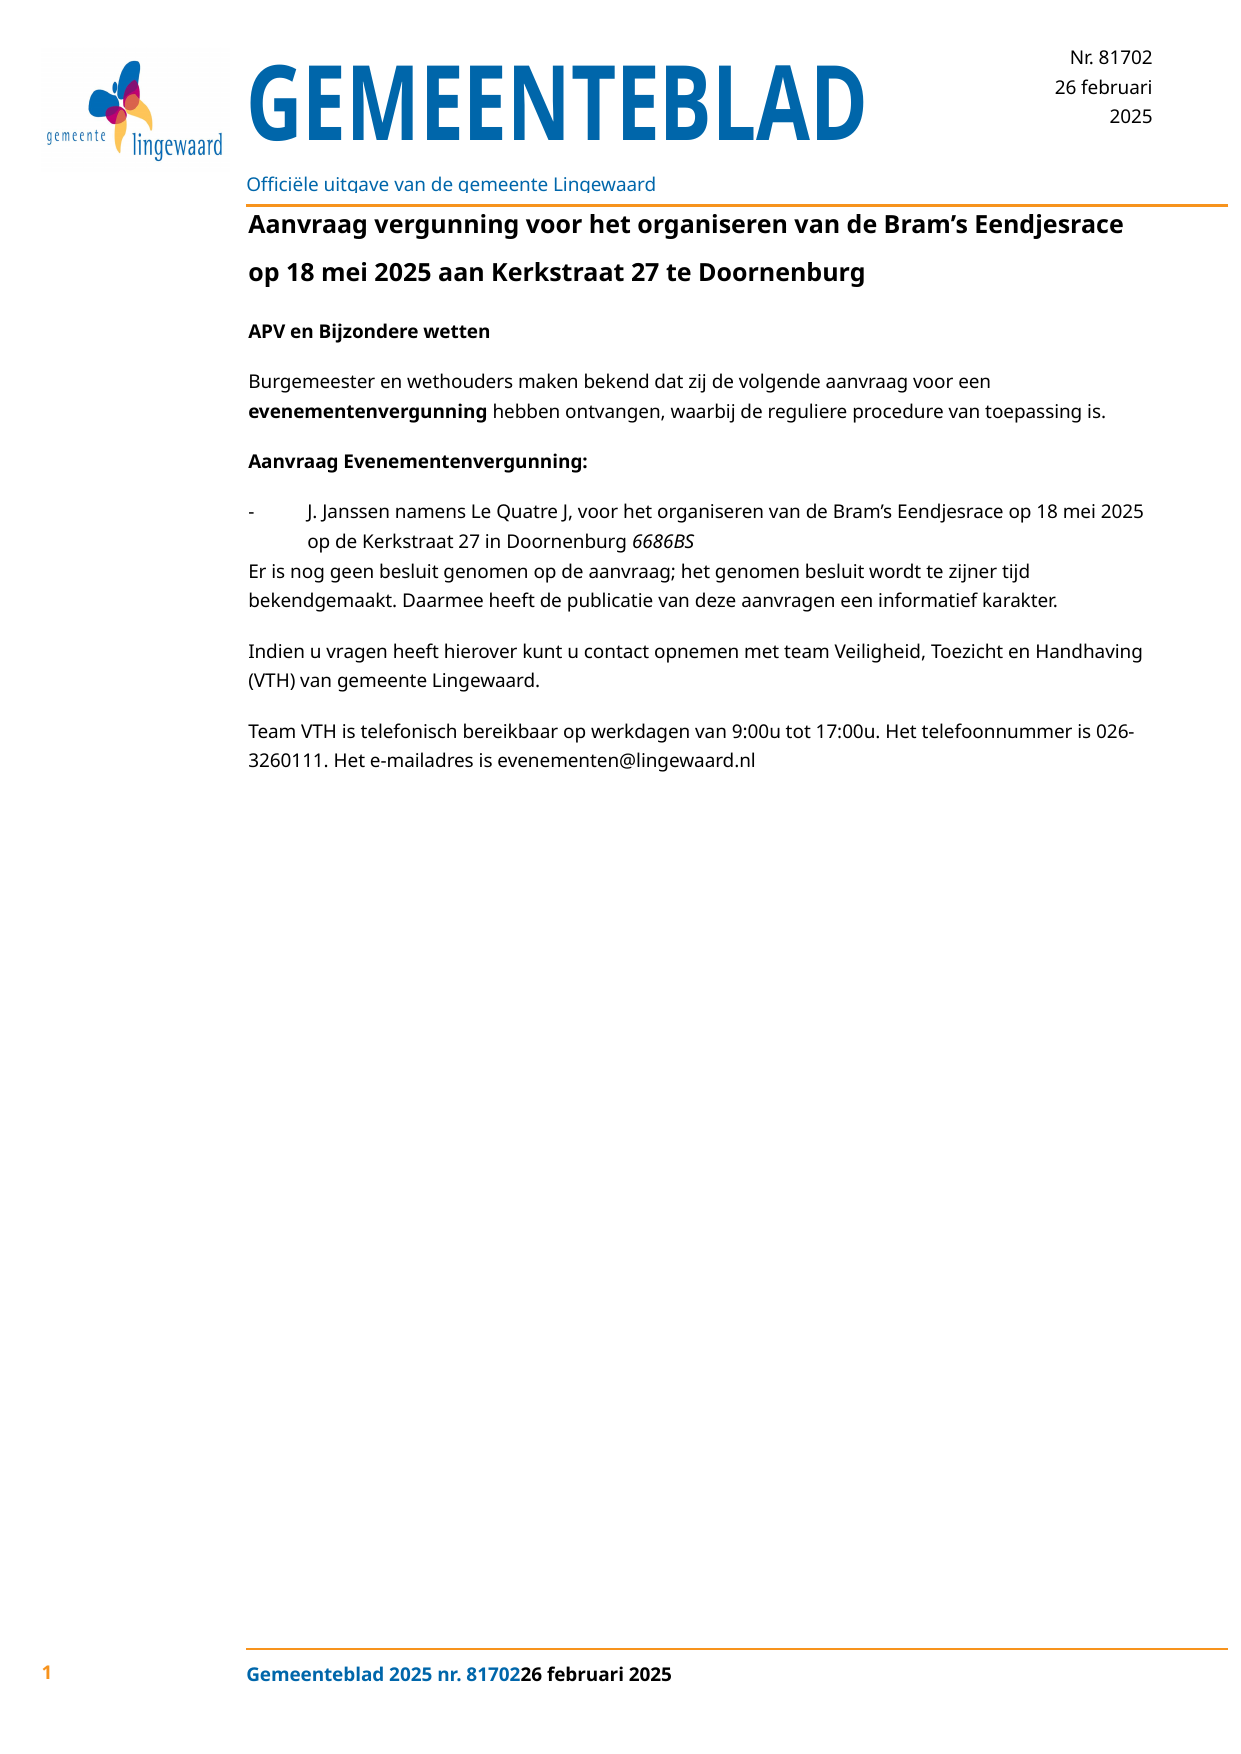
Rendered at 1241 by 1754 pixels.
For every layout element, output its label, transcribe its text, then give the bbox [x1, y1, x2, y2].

text Aanvraag Evenementenvergunning: [248, 448, 1152, 474]
picture [41, 47, 231, 172]
text Burgemeester en wethouders maken bekend dat zij de volgende aanvraag voor een evenementenvergunning hebben ontvangen, waarbij de reguliere procedure van toepassing is. [248, 368, 1152, 424]
text Team VTH is telefonisch bereikbaar op werkdagen van 9:00u tot 17:00u. Het telefoonnummer is 026-3260111. Het e-mailadres is evenementen@lingewaard.nl [248, 718, 1152, 773]
text Er is nog geen besluit genomen op de aanvraag; het genomen besluit wordt te zijner tijd bekendgemaakt. Daarmee heeft de publicatie van deze aanvragen een informatief karakter. [248, 558, 1152, 613]
text Aanvraag vergunning voor het organiseren van de Bram’s Eendjesrace op 18 mei 2025 aan Kerkstraat 27 te Doornenburg [248, 207, 1152, 288]
list J. Janssen namens Le Quatre J, voor het organiseren van de Bram’s Eendjesrace op 18 mei 2025 op de Kerkstraat 27 in Doornenburg 6686BS [248, 499, 1152, 554]
text Indien u vragen heeft hierover kunt u contact opnemen met team Veiligheid, Toezicht en Handhaving (VTH) van gemeente Lingewaard. [248, 638, 1152, 693]
text APV en Bijzondere wetten [248, 318, 1152, 344]
